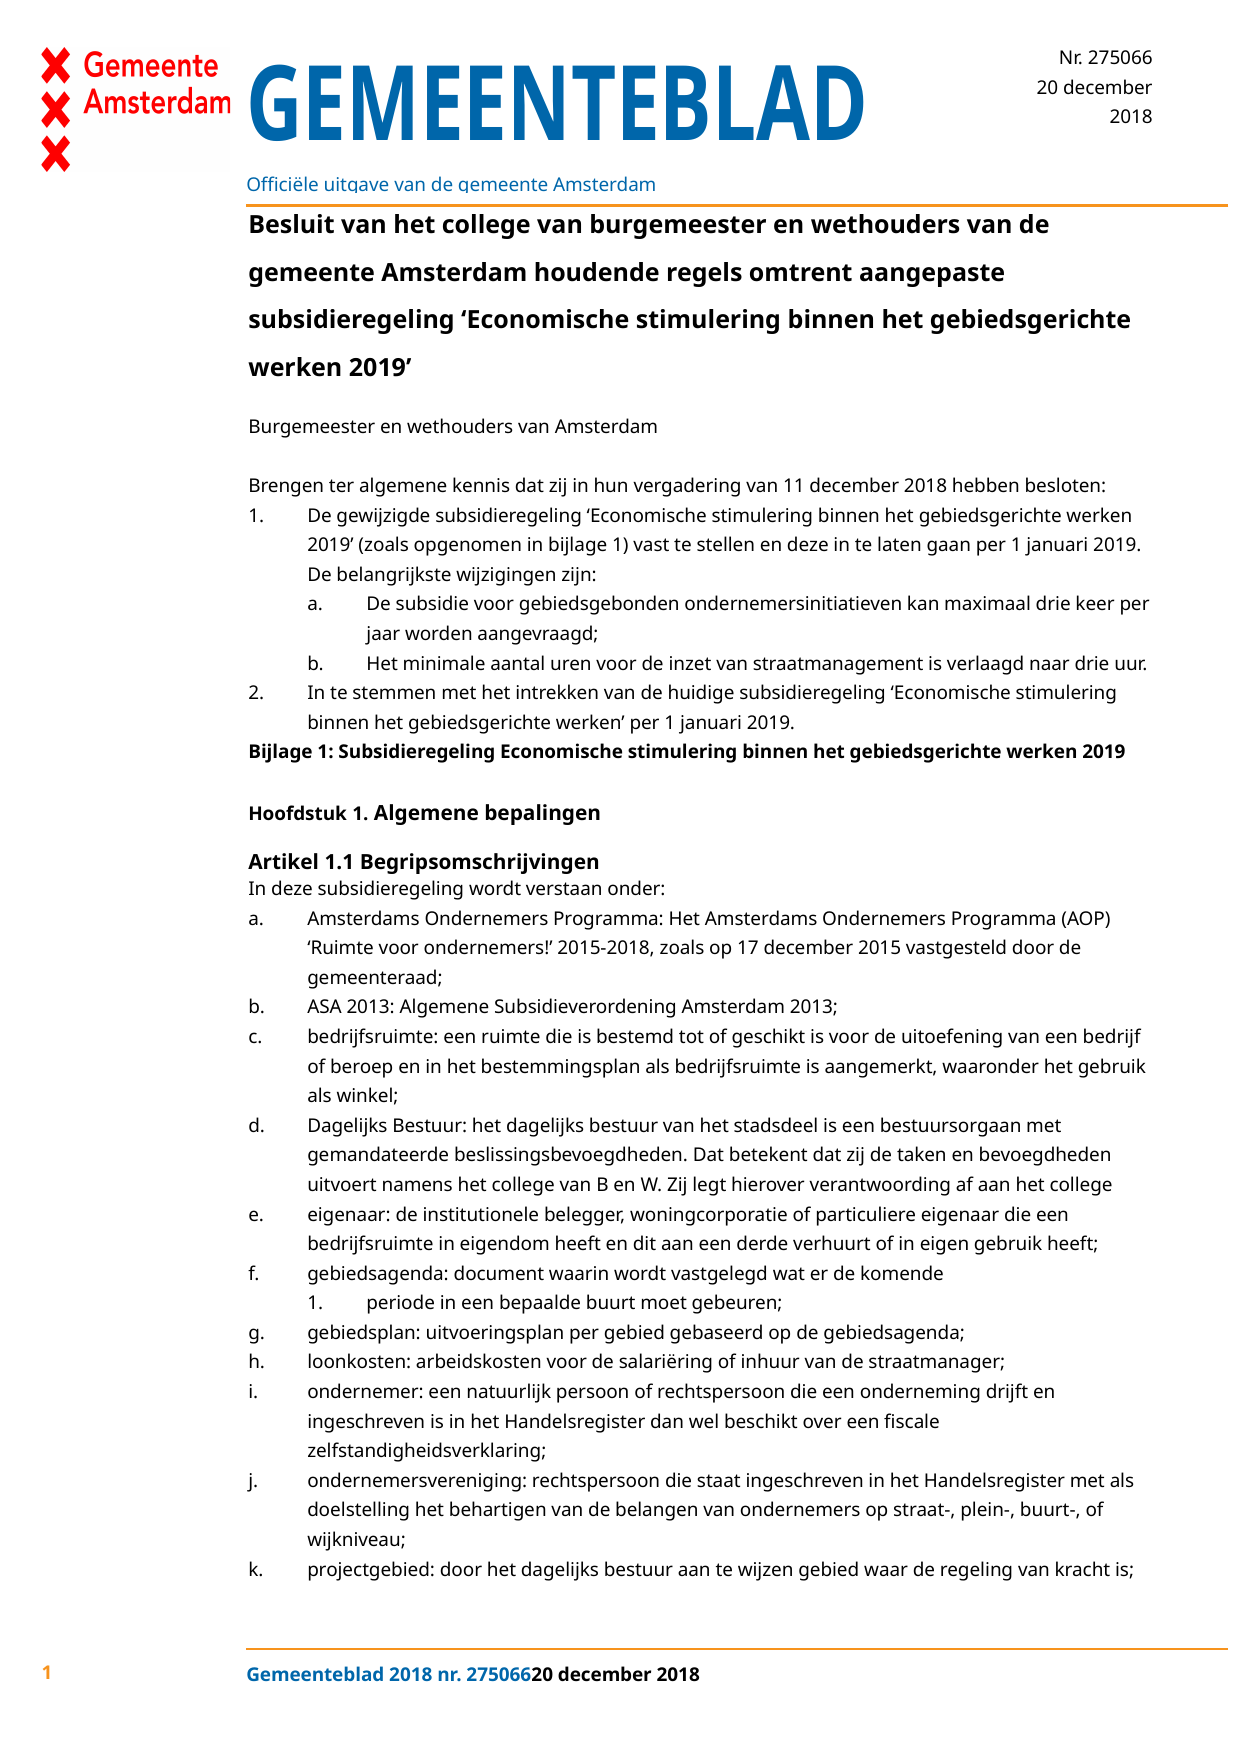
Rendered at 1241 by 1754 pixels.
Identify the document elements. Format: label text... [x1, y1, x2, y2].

list eigenaar: de institutionele belegger, woningcorporatie of particuliere eigenaar die een bedrijfsruimte in eigendom heeft en dit aan een derde verhuurt of in eigen gebruik heeft; [248, 1201, 1152, 1256]
list bedrijfsruimte: een ruimte die is bestemd tot of geschikt is voor de uitoefening van een bedrijf of beroep en in het bestemmingsplan als bedrijfsruimte is aangemerkt, waaronder het gebruik als winkel; [248, 1023, 1152, 1108]
list De gewijzigde subsidieregeling ‘Economische stimulering binnen het gebiedsgerichte werken 2019’ (zoals opgenomen in bijlage 1) vast te stellen en deze in te laten gaan per 1 januari 2019. De belangrijkste wijzigingen zijn: [248, 502, 1152, 587]
picture [41, 47, 231, 172]
text In deze subsidieregeling wordt verstaan onder: [248, 875, 1152, 901]
list projectgebied: door het dagelijks bestuur aan te wijzen gebied waar de regeling van kracht is; [248, 1556, 1152, 1582]
list ondernemersvereniging: rechtspersoon die staat ingeschreven in het Handelsregister met als doelstelling het behartigen van de belangen van ondernemers op straat-, plein-, buurt-, of wijkniveau; [248, 1467, 1152, 1552]
text Hoofdstuk 1. Algemene bepalingen [248, 798, 1152, 826]
text Bijlage 1: Subsidieregeling Economische stimulering binnen het gebiedsgerichte werken 2019 [248, 738, 1152, 764]
text Burgemeester en wethouders van Amsterdam [248, 413, 1152, 439]
list Amsterdams Ondernemers Programma: Het Amsterdams Ondernemers Programma (AOP) ‘Ruimte voor ondernemers!’ 2015-2018, zoals op 17 december 2015 vastgesteld door de gemeenteraad; [248, 905, 1152, 990]
text Brengen ter algemene kennis dat zij in hun vergadering van 11 december 2018 hebben besloten: [248, 472, 1152, 498]
text Besluit van het college van burgemeester en wethouders van de gemeente Amsterdam houdende regels omtrent aangepaste subsidieregeling ‘Economische stimulering binnen het gebiedsgerichte werken 2019’ [248, 207, 1152, 384]
text Artikel 1.1 Begripsomschrijvingen [248, 847, 1152, 875]
list loonkosten: arbeidskosten voor de salariëring of inhuur van de straatmanager; [248, 1349, 1152, 1374]
list Het minimale aantal uren voor de inzet van straatmanagement is verlaagd naar drie uur. [307, 650, 1152, 676]
list gebiedsagenda: document waarin wordt vastgelegd wat er de komende [248, 1260, 1152, 1286]
list gebiedsplan: uitvoeringsplan per gebied gebaseerd op de gebiedsagenda; [248, 1319, 1152, 1345]
list De subsidie voor gebiedsgebonden ondernemersinitiatieven kan maximaal drie keer per jaar worden aangevraagd; [307, 591, 1152, 646]
list In te stemmen met het intrekken van de huidige subsidieregeling ‘Economische stimulering binnen het gebiedsgerichte werken’ per 1 januari 2019. [248, 679, 1152, 735]
list ondernemer: een natuurlijk persoon of rechtspersoon die een onderneming drijft en ingeschreven is in het Handelsregister dan wel beschikt over een fiscale zelfstandigheidsverklaring; [248, 1378, 1152, 1463]
list Dagelijks Bestuur: het dagelijks bestuur van het stadsdeel is een bestuursorgaan met gemandateerde beslissingsbevoegdheden. Dat betekent dat zij de taken en bevoegdheden uitvoert namens het college van B en W. Zij legt hierover verantwoording af aan het college [248, 1112, 1152, 1197]
list periode in een bepaalde buurt moet gebeuren; [307, 1289, 1152, 1315]
list ASA 2013: Algemene Subsidieverordening Amsterdam 2013; [248, 994, 1152, 1019]
